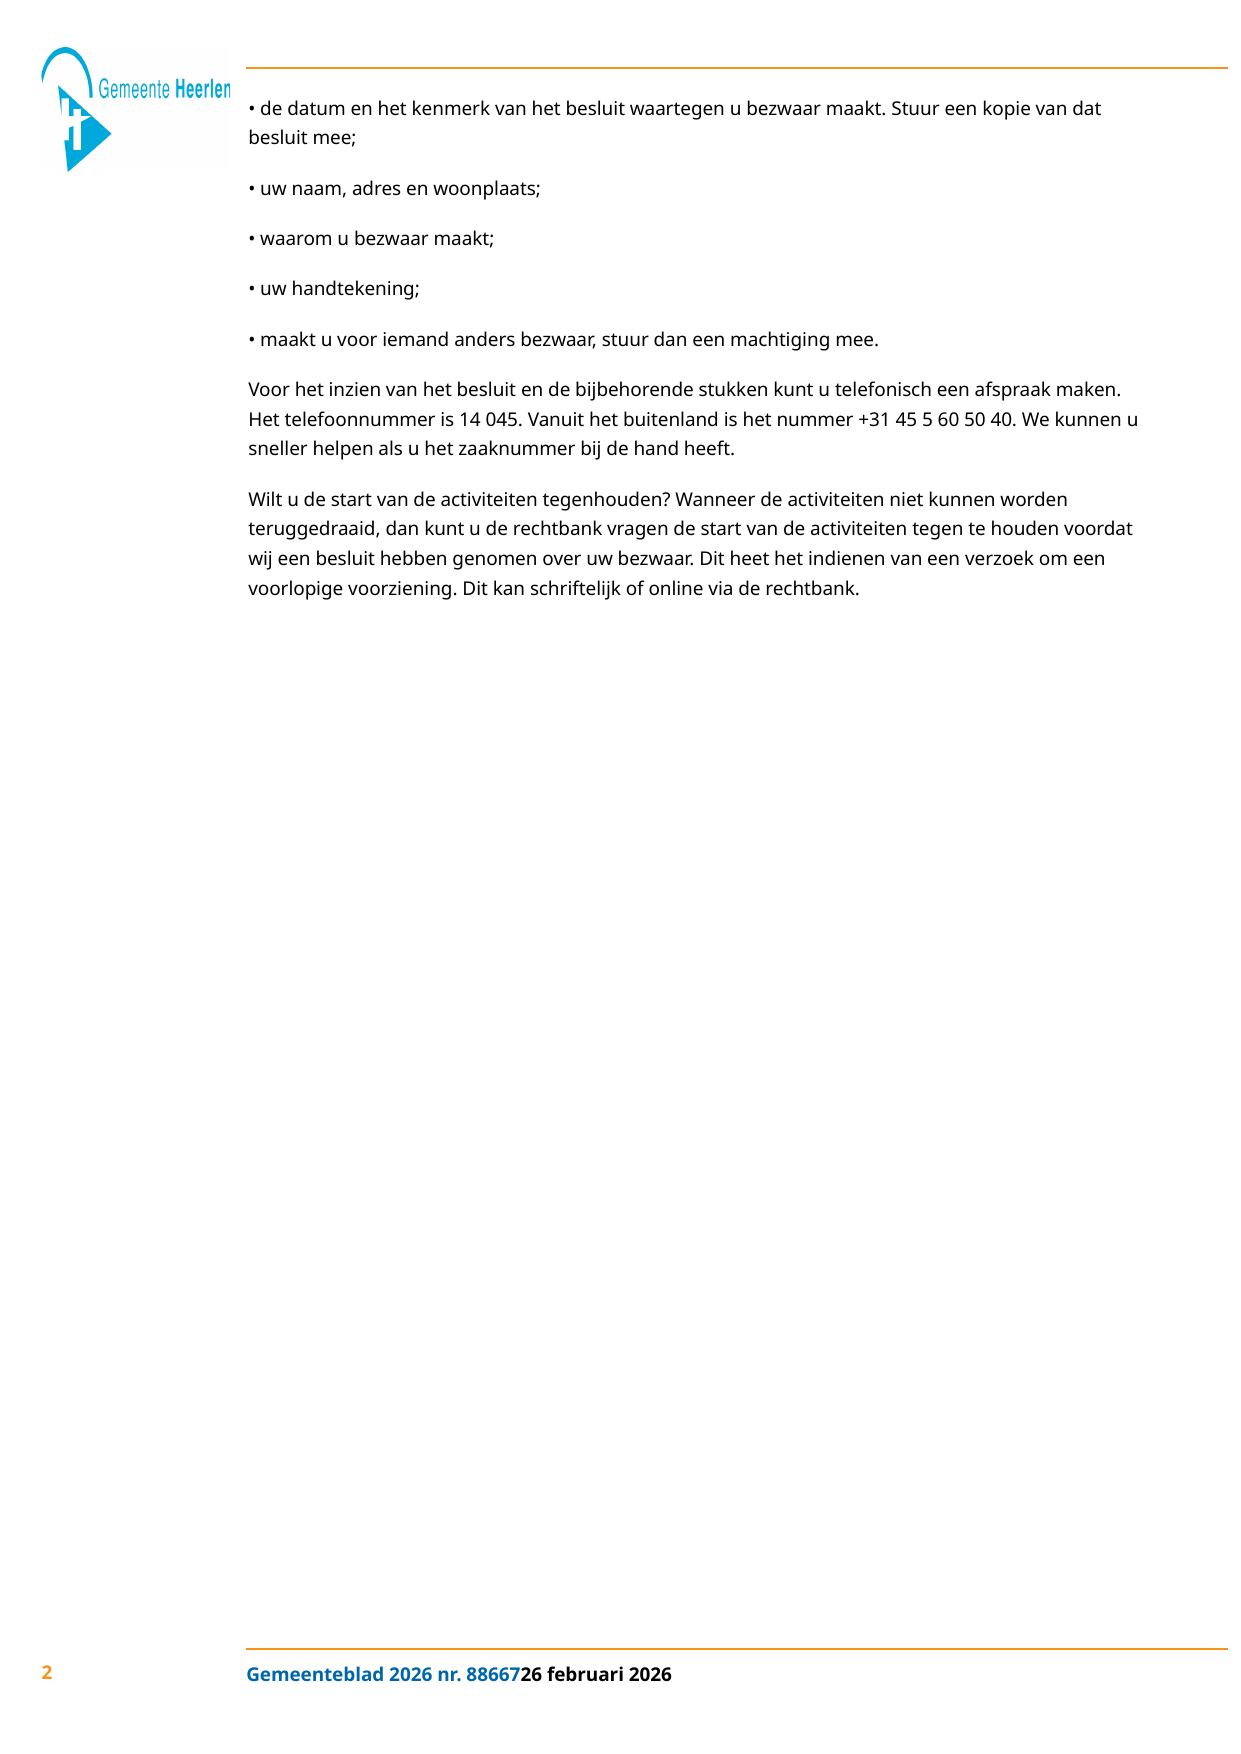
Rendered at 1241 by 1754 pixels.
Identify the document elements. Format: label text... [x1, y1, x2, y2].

text Voor het inzien van het besluit en de bijbehorende stukken kunt u telefonisch een afspraak maken. Het telefoonnummer is 14 045. Vanuit het buitenland is het nummer +31 45 5 60 50 40. We kunnen u sneller helpen als u het zaaknummer bij de hand heeft. [248, 376, 1152, 461]
text • uw naam, adres en woonplaats; [248, 175, 1152, 201]
text • maakt u voor iemand anders bezwaar, stuur dan een machtiging mee. [248, 326, 1152, 352]
picture [41, 47, 231, 172]
text • uw handtekening; [248, 276, 1152, 301]
text • waarom u bezwaar maakt; [248, 225, 1152, 251]
text Wilt u de start van de activiteiten tegenhouden? Wanneer de activiteiten niet kunnen worden teruggedraaid, dan kunt u de rechtbank vragen de start van de activiteiten tegen te houden voordat wij een besluit hebben genomen over uw bezwaar. Dit heet het indienen van een verzoek om een voorlopige voorziening. Dit kan schriftelijk of online via de rechtbank. [248, 486, 1152, 601]
picture [41, 47, 59, 70]
text • de datum en het kenmerk van het besluit waartegen u bezwaar maakt. Stuur een kopie van dat besluit mee; [248, 95, 1152, 150]
